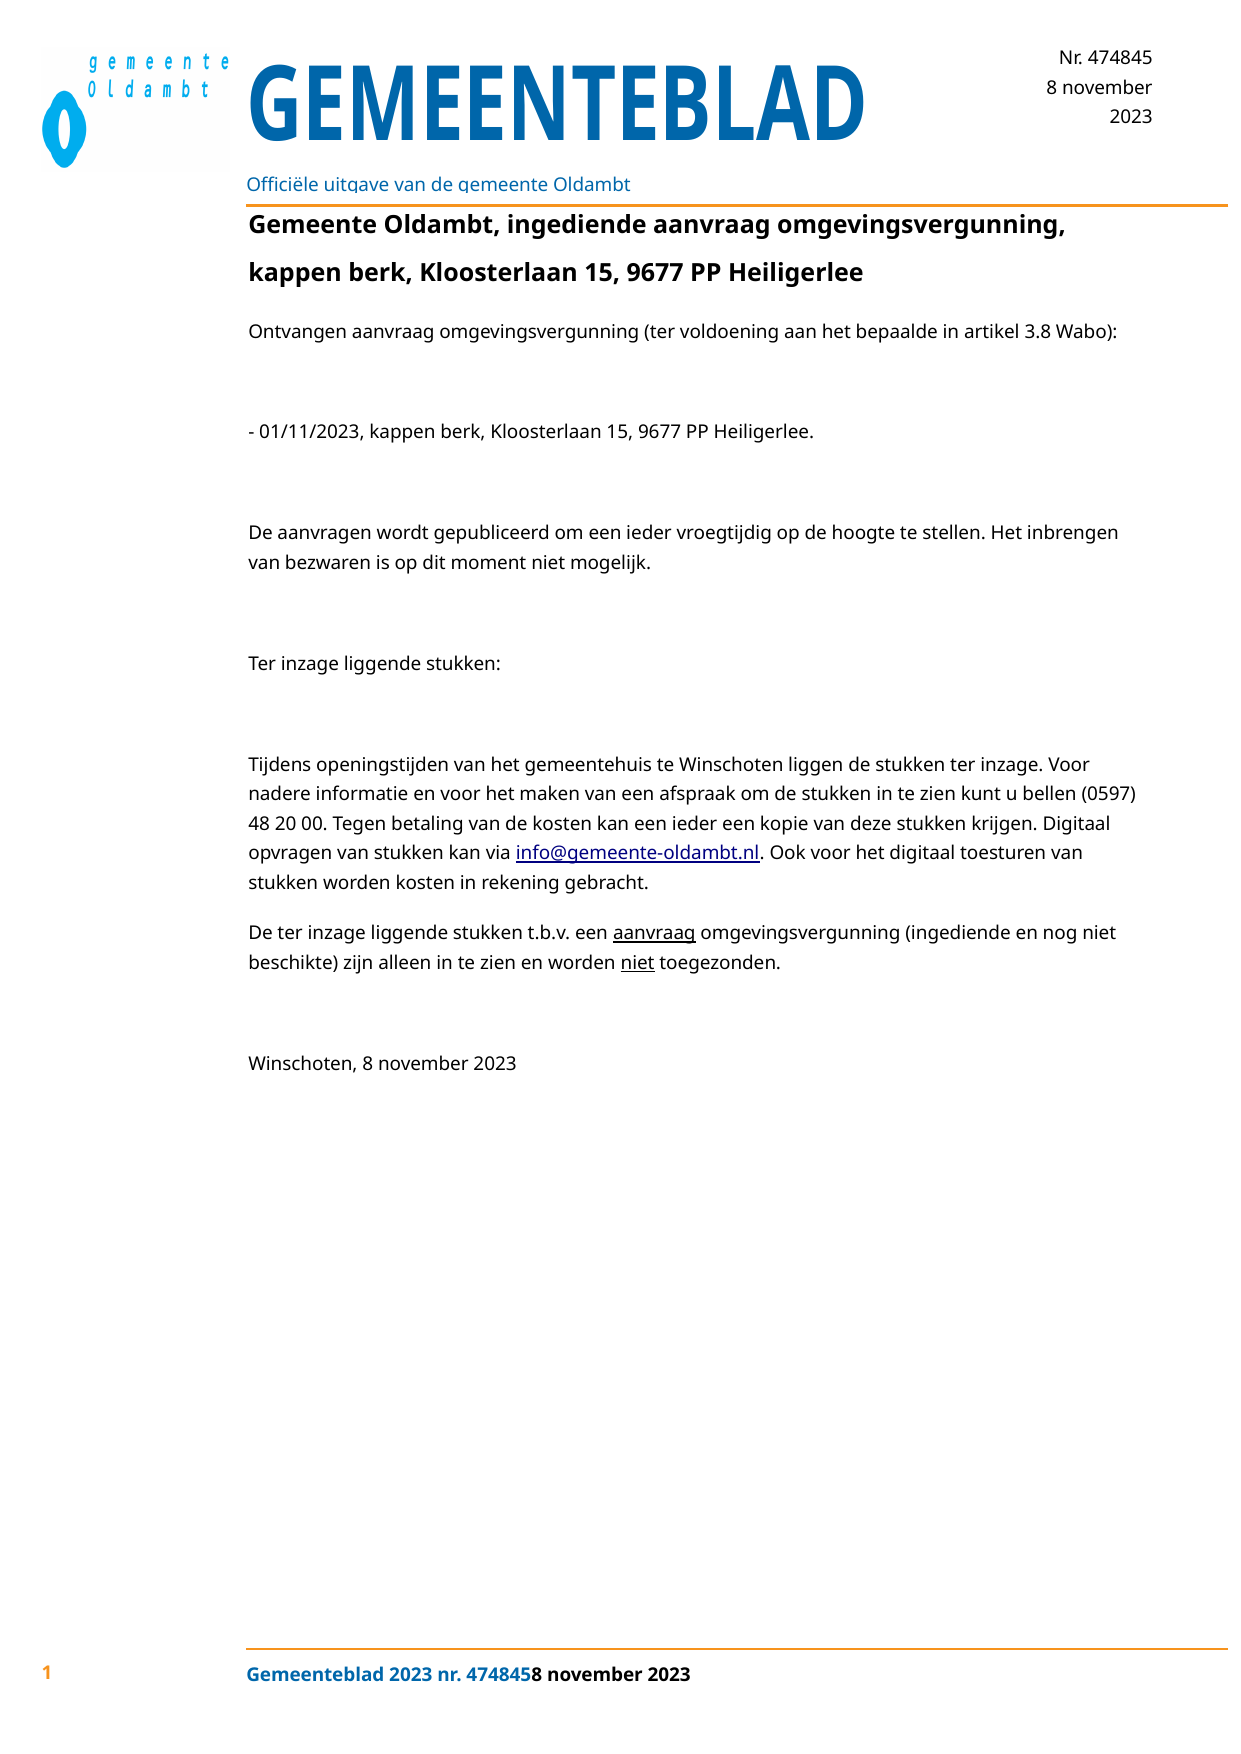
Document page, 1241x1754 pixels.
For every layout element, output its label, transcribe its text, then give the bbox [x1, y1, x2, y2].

text De ter inzage liggende stukken t.b.v. een aanvraag omgevingsvergunning (ingediende en nog niet beschikte) zijn alleen in te zien en worden niet toegezonden. [248, 919, 1152, 975]
text Gemeente Oldambt, ingediende aanvraag omgevingsvergunning, kappen berk, Kloosterlaan 15, 9677 PP Heiligerlee [248, 207, 1152, 288]
text Ter inzage liggende stukken: [248, 650, 1152, 676]
text Winschoten, 8 november 2023 [248, 1050, 1152, 1076]
text Ontvangen aanvraag omgevingsvergunning (ter voldoening aan het bepaalde in artikel 3.8 Wabo): [248, 318, 1152, 344]
picture [41, 47, 231, 172]
text De aanvragen wordt gepubliceerd om een ieder vroegtijdig op de hoogte te stellen. Het inbrengen van bezwaren is op dit moment niet mogelijk. [248, 519, 1152, 575]
text - 01/11/2023, kappen berk, Kloosterlaan 15, 9677 PP Heiligerlee. [248, 419, 1152, 444]
text Tijdens openingstijden van het gemeentehuis te Winschoten liggen de stukken ter inzage. Voor nadere informatie en voor het maken van een afspraak om de stukken in te zien kunt u bellen (0597) 48 20 00. Tegen betaling van de kosten kan een ieder een kopie van deze stukken krijgen. Digitaal opvragen van stukken kan via info@gemeente-oldambt.nl. Ook voor het digitaal toesturen van stukken worden kosten in rekening gebracht. [248, 751, 1152, 895]
